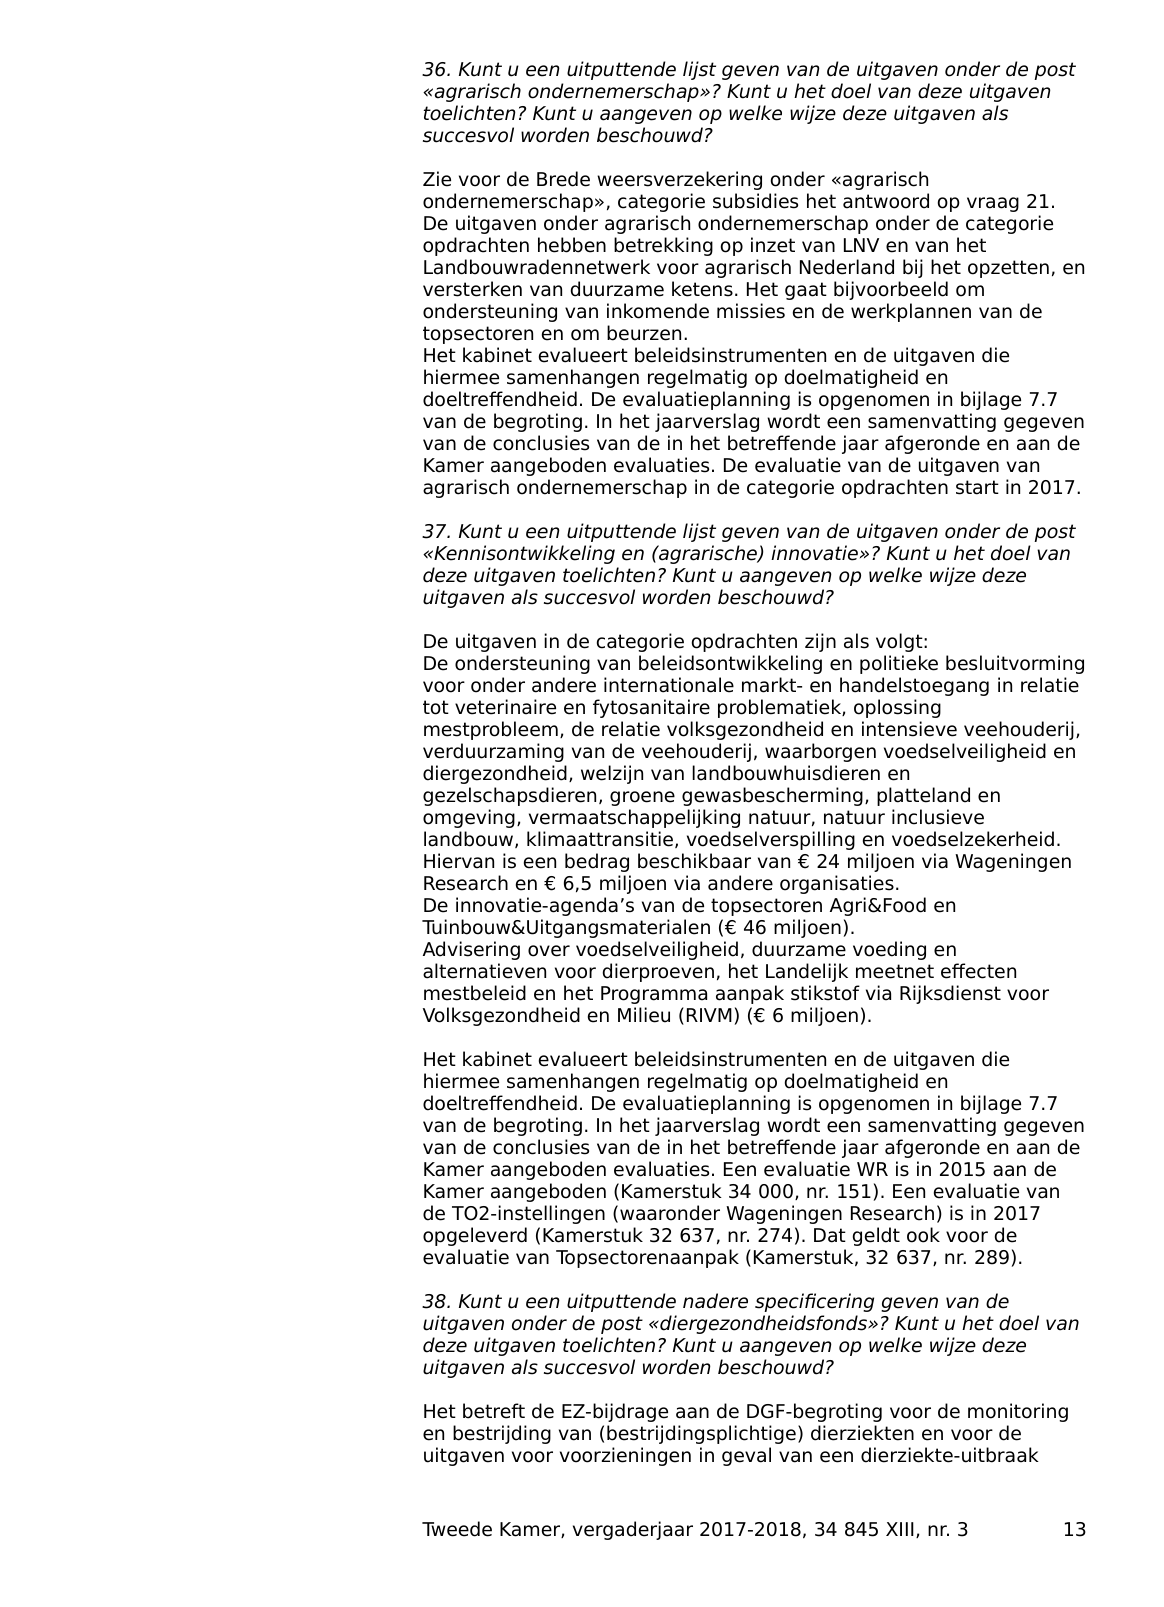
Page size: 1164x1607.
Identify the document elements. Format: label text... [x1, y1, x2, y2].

text Het kabinet evalueert beleidsinstrumenten en de uitgaven die hiermee samenhangen regelmatig op doelmatigheid en doeltreffendheid. De evaluatieplanning is opgenomen in bijlage 7.7 van de begroting. In het jaarverslag wordt een samenvatting gegeven van de conclusies van de in het betreffende jaar afgeronde en aan de Kamer aangeboden evaluaties. De evaluatie van de uitgaven van agrarisch ondernemerschap in de categorie opdrachten start in 2017. [422, 345, 1087, 499]
text Zie voor de Brede weersverzekering onder «agrarisch ondernemerschap», categorie subsidies het antwoord op vraag 21. [422, 169, 1087, 213]
text De ondersteuning van beleidsontwikkeling en politieke besluitvorming voor onder andere internationale markt- en handelstoegang in relatie tot veterinaire en fytosanitaire problematiek, oplossing mestprobleem, de relatie volksgezondheid en intensieve veehouderij, verduurzaming van de veehouderij, waarborgen voedselveiligheid en diergezondheid, welzijn van landbouwhuisdieren en gezelschapsdieren, groene gewasbescherming, platteland en omgeving, vermaatschappelijking natuur, natuur inclusieve landbouw, klimaattransitie, voedselverspilling en voedselzekerheid. Hiervan is een bedrag beschikbaar van € 24 miljoen via Wageningen Research en € 6,5 miljoen via andere organisaties. [422, 653, 1087, 895]
text De uitgaven onder agrarisch ondernemerschap onder de categorie opdrachten hebben betrekking op inzet van LNV en van het Landbouwradennetwerk voor agrarisch Nederland bij het opzetten, en versterken van duurzame ketens. Het gaat bijvoorbeeld om ondersteuning van inkomende missies en de werkplannen van de topsectoren en om beurzen. [422, 213, 1087, 345]
text 37. Kunt u een uitputtende lijst geven van de uitgaven onder de post «Kennisontwikkeling en (agrarische) innovatie»? Kunt u het doel van deze uitgaven toelichten? Kunt u aangeven op welke wijze deze uitgaven als succesvol worden beschouwd? [422, 521, 1087, 609]
text 36. Kunt u een uitputtende lijst geven van de uitgaven onder de post «agrarisch ondernemerschap»? Kunt u het doel van deze uitgaven toelichten? Kunt u aangeven op welke wijze deze uitgaven als succesvol worden beschouwd? [422, 59, 1087, 147]
text 38. Kunt u een uitputtende nadere specificering geven van de uitgaven onder de post «diergezondheidsfonds»? Kunt u het doel van deze uitgaven toelichten? Kunt u aangeven op welke wijze deze uitgaven als succesvol worden beschouwd? [422, 1291, 1087, 1379]
text Advisering over voedselveiligheid, duurzame voeding en alternatieven voor dierproeven, het Landelijk meetnet effecten mestbeleid en het Programma aanpak stikstof via Rijksdienst voor Volksgezondheid en Milieu (RIVM) (€ 6 miljoen). [422, 939, 1087, 1027]
text De uitgaven in de categorie opdrachten zijn als volgt: [422, 631, 1087, 653]
text Het betreft de EZ-bijdrage aan de DGF-begroting voor de monitoring en bestrijding van (bestrijdingsplichtige) dierziekten en voor de uitgaven voor voorzieningen in geval van een dierziekte-uitbraak [422, 1401, 1087, 1467]
text Het kabinet evalueert beleidsinstrumenten en de uitgaven die hiermee samenhangen regelmatig op doelmatigheid en doeltreffendheid. De evaluatieplanning is opgenomen in bijlage 7.7 van de begroting. In het jaarverslag wordt een samenvatting gegeven van de conclusies van de in het betreffende jaar afgeronde en aan de Kamer aangeboden evaluaties. Een evaluatie WR is in 2015 aan de Kamer aangeboden (Kamerstuk 34 000, nr. 151). Een evaluatie van de TO2-instellingen (waaronder Wageningen Research) is in 2017 opgeleverd (Kamerstuk 32 637, nr. 274). Dat geldt ook voor de evaluatie van Topsectorenaanpak (Kamerstuk, 32 637, nr. 289). [422, 1049, 1087, 1269]
text De innovatie-agenda’s van de topsectoren Agri&Food en Tuinbouw&Uitgangsmaterialen (€ 46 miljoen). [422, 895, 1087, 939]
